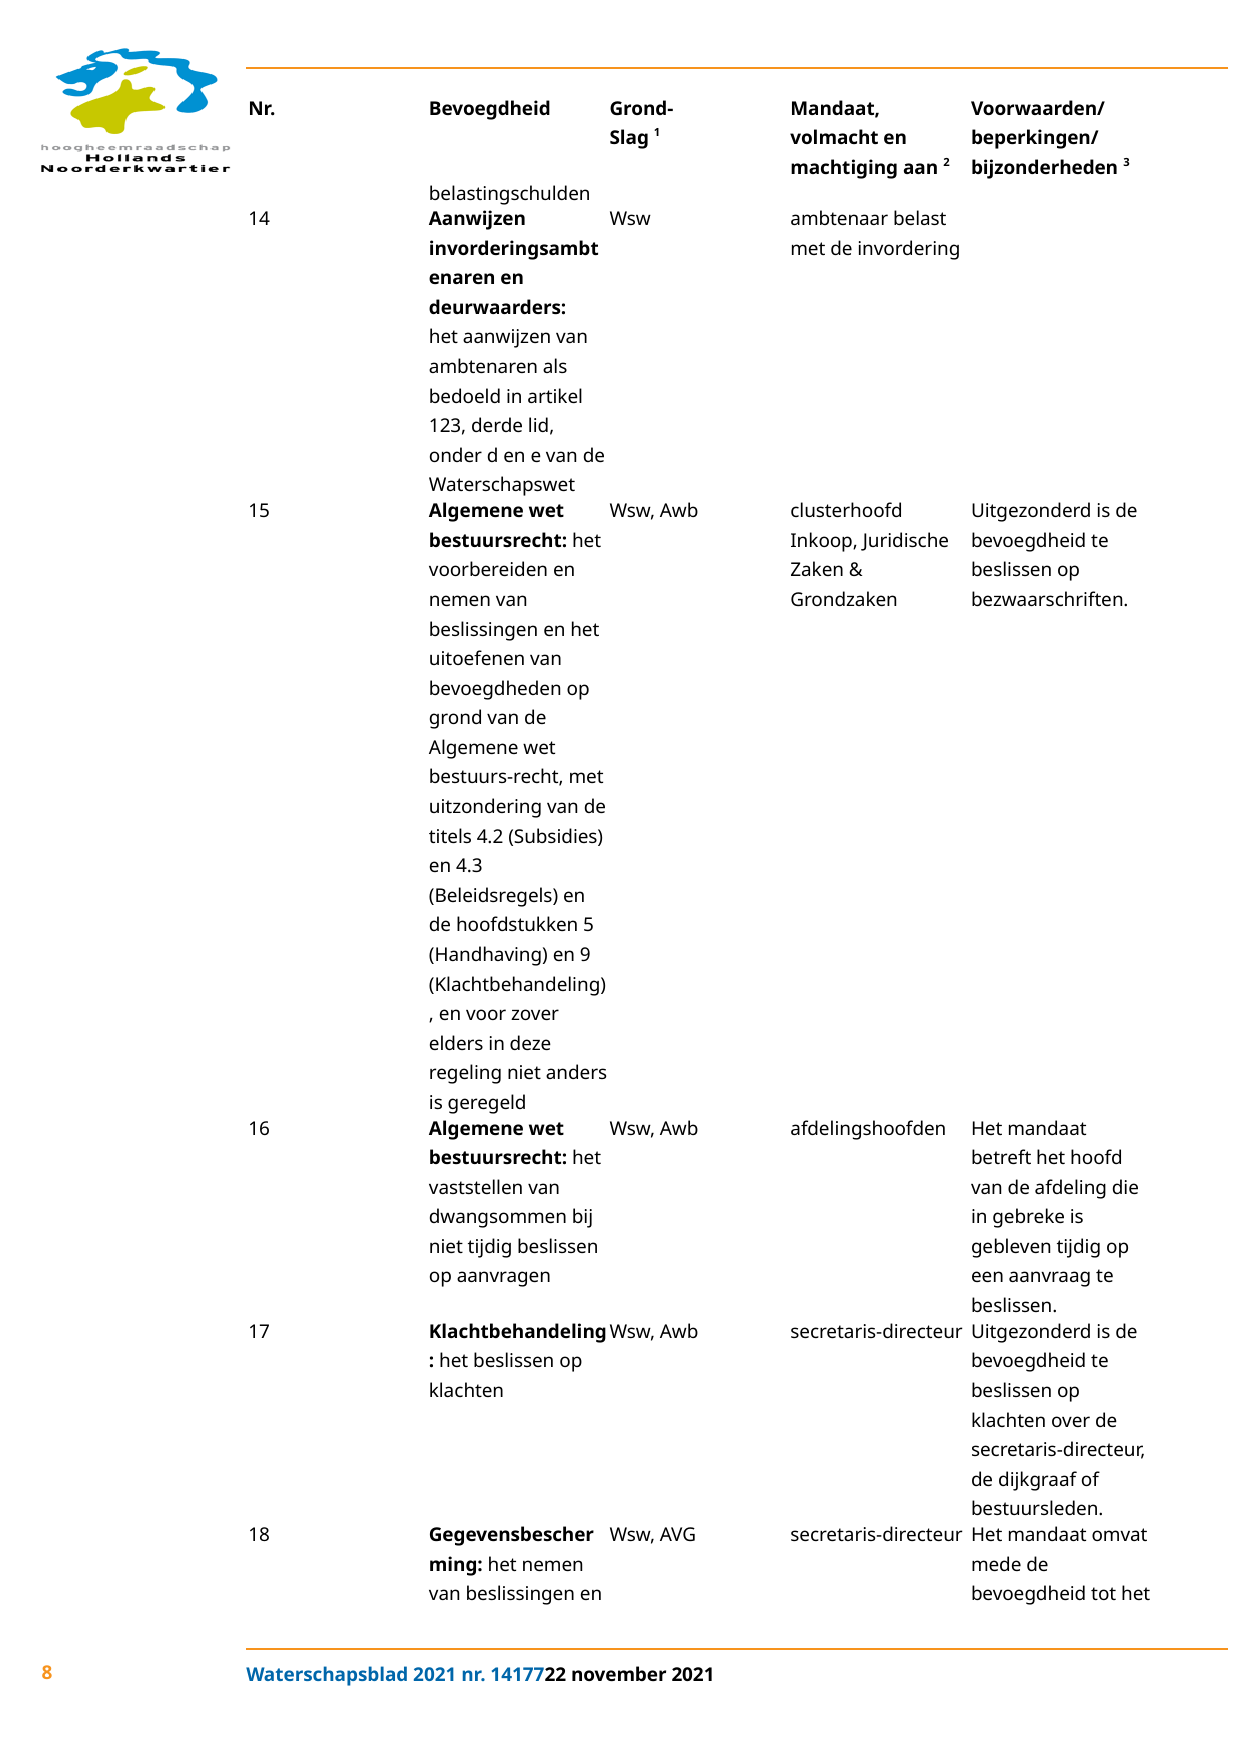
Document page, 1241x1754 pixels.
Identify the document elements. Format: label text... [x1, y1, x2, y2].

table_cell Wsw, Awb [609, 498, 790, 1115]
table_cell Gegevensbescherming: het nemen van beslissingen en [429, 1521, 609, 1606]
table_cell Het mandaat omvat mede de bevoegdheid tot het [971, 1521, 1152, 1606]
table_header Bevoegdheid [429, 95, 609, 180]
table_cell secretaris-directeur [790, 1521, 971, 1606]
table_cell [790, 180, 971, 205]
table_cell 14 [248, 205, 429, 497]
table_cell Algemene wet bestuursrecht: het voorbereiden en nemen van beslissingen en het uitoefenen van bevoegdheden op grond van de Algemene wet bestuurs-recht, met uitzondering van de titels 4.2 (Subsidies) en 4.3 (Beleidsregels) en de hoofdstukken 5 (Handhaving) en 9 (Klachtbehandeling), en voor zover elders in deze regeling niet anders is geregeld [429, 498, 609, 1115]
picture [41, 47, 231, 172]
table_cell Wsw, AVG [609, 1521, 790, 1606]
table_cell Klachtbehandeling: het beslissen op klachten [429, 1318, 609, 1521]
table_header Nr. [248, 95, 429, 180]
table_cell Wsw, Awb [609, 1318, 790, 1521]
table_cell [609, 180, 790, 205]
table_cell Uitgezonderd is de bevoegdheid te beslissen op klachten over de secretaris-directeur, de dijkgraaf of bestuursleden. [971, 1318, 1152, 1521]
table_header Mandaat, volmacht en machtiging aan 2 [790, 95, 971, 180]
table_cell 15 [248, 498, 429, 1115]
table_cell secretaris-directeur [790, 1318, 971, 1521]
table_cell Wsw, Awb [609, 1115, 790, 1318]
table_cell afdelingshoofden [790, 1115, 971, 1318]
table_cell [971, 180, 1152, 205]
table_cell [971, 205, 1152, 497]
table_cell 18 [248, 1521, 429, 1606]
table_cell 17 [248, 1318, 429, 1521]
table_cell Het mandaat betreft het hoofd van de afdeling die in gebreke is gebleven tijdig op een aanvraag te beslissen. [971, 1115, 1152, 1318]
table_cell ambtenaar belast met de invordering [790, 205, 971, 497]
table_header Grond- Slag 1 [609, 95, 790, 180]
table_cell belastingschulden [429, 180, 609, 205]
table_cell clusterhoofd Inkoop, Juridische Zaken & Grondzaken [790, 498, 971, 1115]
table_cell [248, 180, 429, 205]
table_cell 16 [248, 1115, 429, 1318]
table_cell Wsw [609, 205, 790, 497]
table_cell Uitgezonderd is de bevoegdheid te beslissen op bezwaarschriften. [971, 498, 1152, 1115]
table_header Voorwaarden/beperkingen/ bijzonderheden 3 [971, 95, 1152, 180]
table_cell Algemene wet bestuursrecht: het vaststellen van dwangsommen bij niet tijdig beslissen op aanvragen [429, 1115, 609, 1318]
table_cell Aanwijzen invorderingsambtenaren en deurwaarders: het aanwijzen van ambtenaren als bedoeld in artikel 123, derde lid, onder d en e van de Waterschapswet [429, 205, 609, 497]
